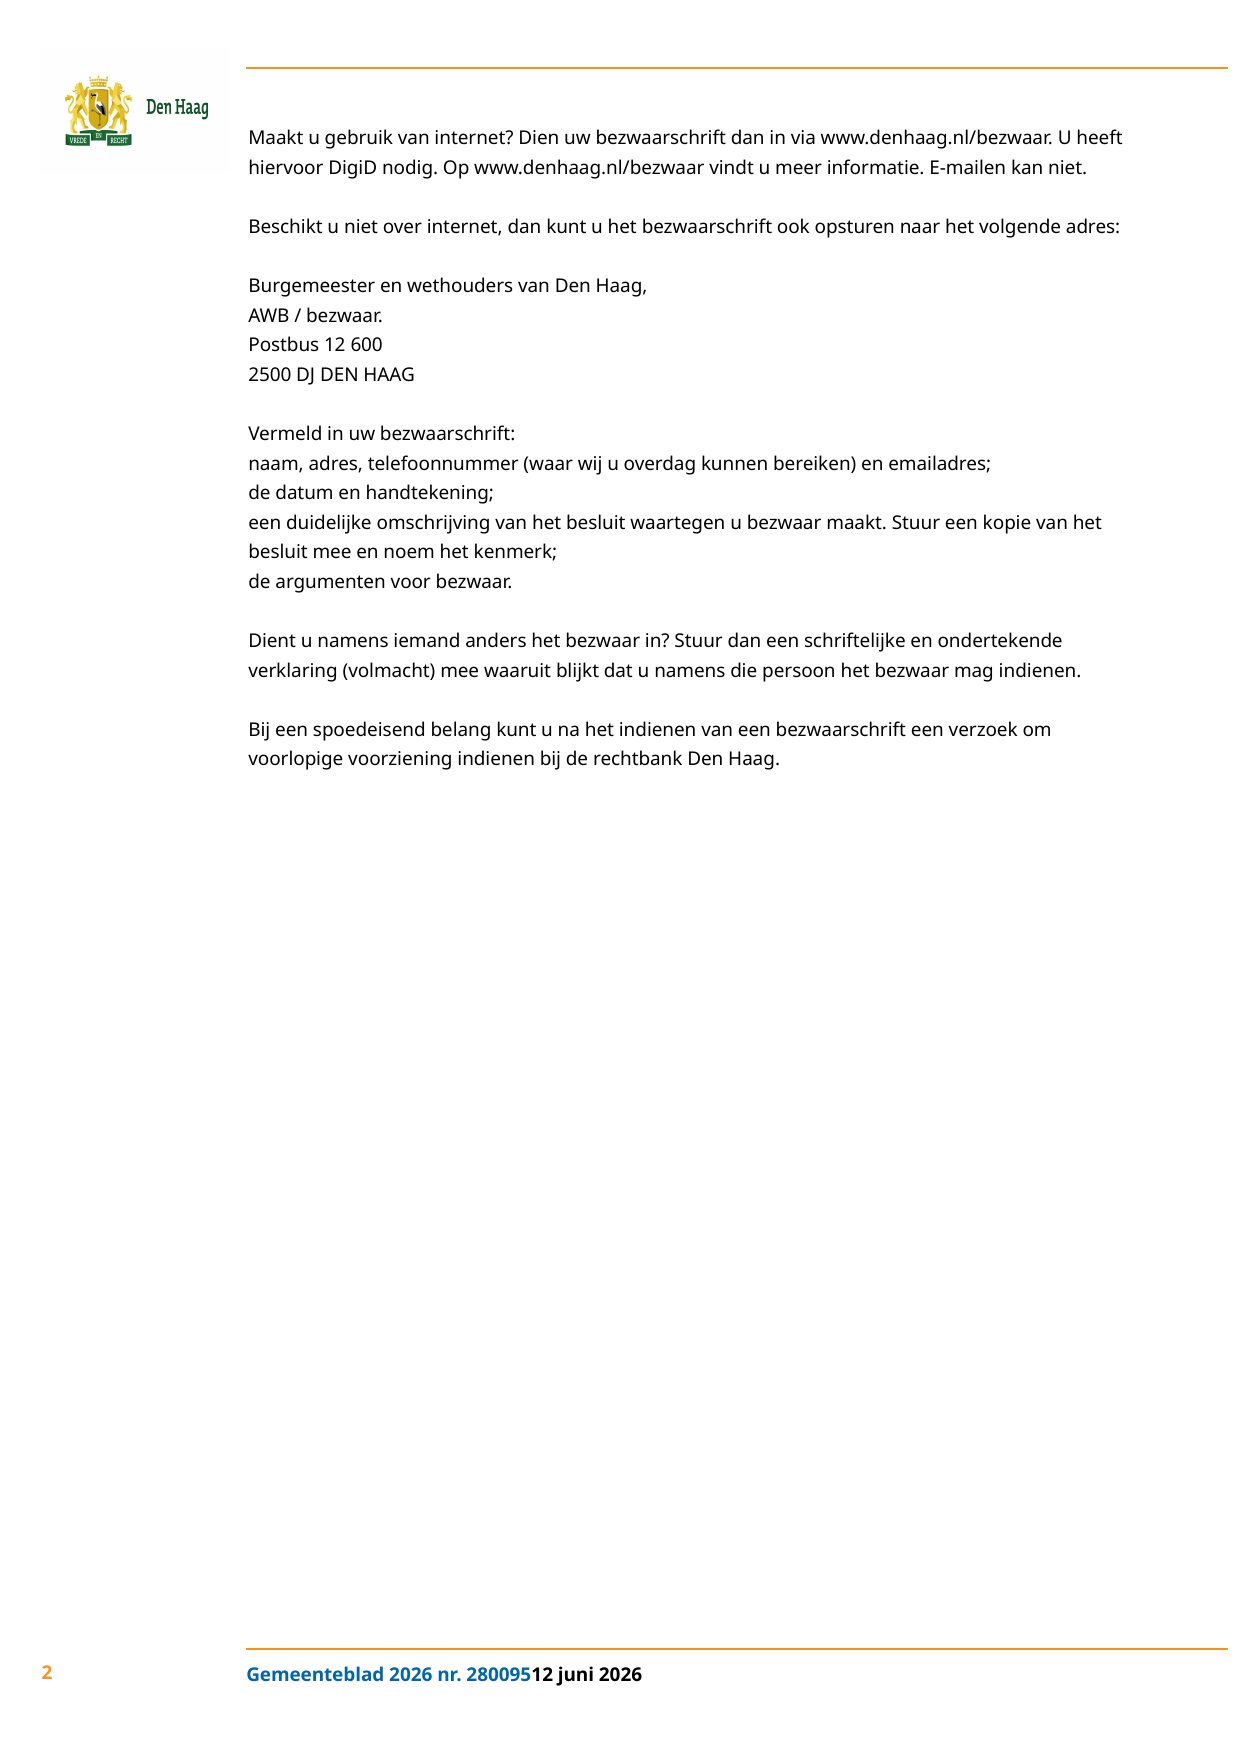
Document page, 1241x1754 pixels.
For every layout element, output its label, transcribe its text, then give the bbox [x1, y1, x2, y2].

text de datum en handtekening; [248, 479, 1152, 505]
text besluit mee en noem het kenmerk; [248, 538, 1152, 564]
text Burgemeester en wethouders van Den Haag, [248, 272, 1152, 298]
text Maakt u gebruik van internet? Dien uw bezwaarschrift dan in via www.denhaag.nl/bezwaar. U heeft hiervoor DigiD nodig. Op www.denhaag.nl/bezwaar vindt u meer informatie. E-mailen kan niet. [248, 124, 1152, 180]
text een duidelijke omschrijving van het besluit waartegen u bezwaar maakt. Stuur een kopie van het [248, 509, 1152, 535]
text Vermeld in uw bezwaarschrift: [248, 420, 1152, 446]
text Bij een spoedeisend belang kunt u na het indienen van een bezwaarschrift een verzoek om voorlopige voorziening indienen bij de rechtbank Den Haag. [248, 716, 1152, 771]
text Dient u namens iemand anders het bezwaar in? Stuur dan een schriftelijke en ondertekende verklaring (volmacht) mee waaruit blijkt dat u namens die persoon het bezwaar mag indienen. [248, 627, 1152, 683]
text Beschikt u niet over internet, dan kunt u het bezwaarschrift ook opsturen naar het volgende adres: [248, 213, 1152, 239]
text 2500 DJ DEN HAAG [248, 361, 1152, 387]
picture [41, 47, 231, 172]
text AWB / bezwaar. [248, 302, 1152, 328]
text naam, adres, telefoonnummer (waar wij u overdag kunnen bereiken) en emailadres; [248, 450, 1152, 476]
text Postbus 12 600 [248, 331, 1152, 357]
text de argumenten voor bezwaar. [248, 568, 1152, 594]
